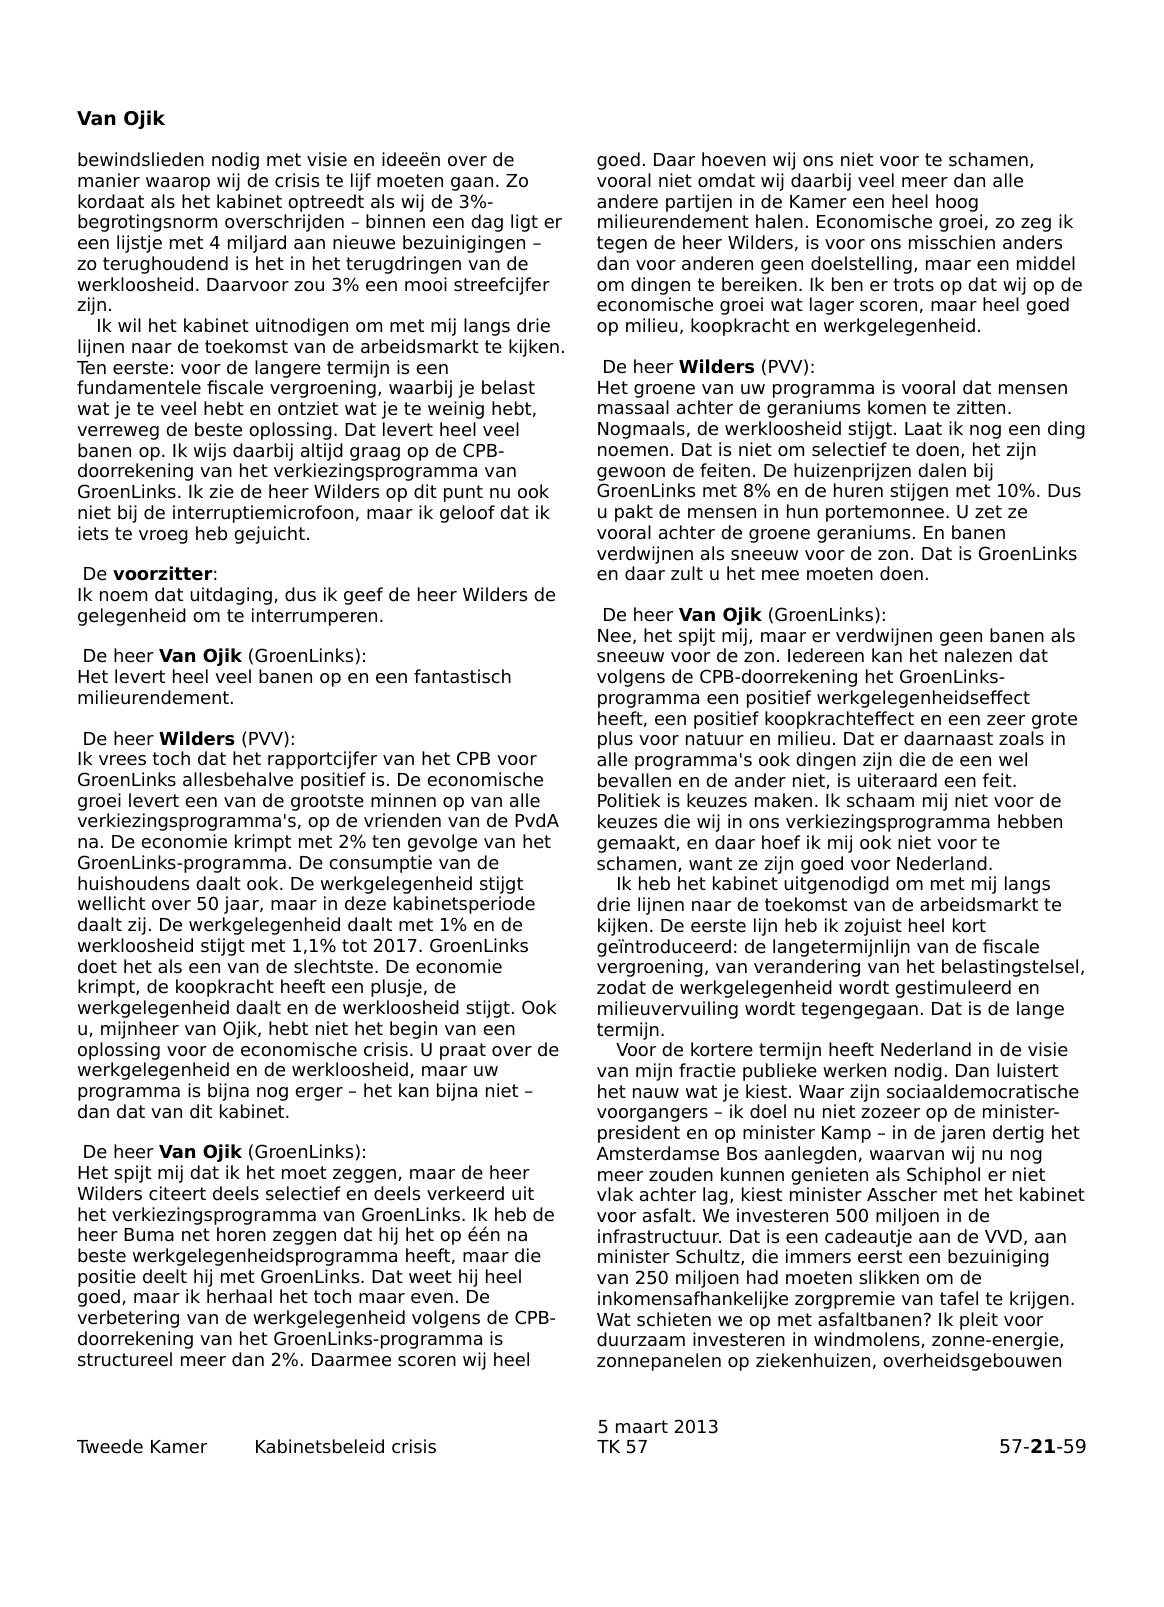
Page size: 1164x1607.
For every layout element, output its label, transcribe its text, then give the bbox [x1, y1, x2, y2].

text Nee, het spijt mij, maar er verdwijnen geen banen als sneeuw voor de zon. Iedereen kan het nalezen dat volgens de CPB-doorrekening het GroenLinks-programma een positief werkgelegenheidseffect heeft, een positief koopkrachteffect en een zeer grote plus voor natuur en milieu. Dat er daarnaast zoals in alle programma's ook dingen zijn die de een wel bevallen en de ander niet, is uiteraard een feit. Politiek is keuzes maken. Ik schaam mij niet voor de keuzes die wij in ons verkiezingsprogramma hebben gemaakt, en daar hoef ik mij ook niet voor te schamen, want ze zijn goed voor Nederland. [596, 626, 1087, 874]
text bewindslieden nodig met visie en ideeën over de manier waarop wij de crisis te lijf moeten gaan. Zo kordaat als het kabinet optreedt als wij de 3%-begrotingsnorm overschrijden – binnen een dag ligt er een lijstje met 4 miljard aan nieuwe bezuinigingen – zo terughoudend is het in het terugdringen van de werkloosheid. Daarvoor zou 3% een mooi streefcijfer zijn. [77, 150, 567, 316]
text Ik vrees toch dat het rapportcijfer van het CPB voor GroenLinks allesbehalve positief is. De economische groei levert een van de grootste minnen op van alle verkiezingsprogramma's, op de vrienden van de PvdA na. De economie krimpt met 2% ten gevolge van het GroenLinks-programma. De consumptie van de huishoudens daalt ook. De werkgelegenheid stijgt wellicht over 50 jaar, maar in deze kabinetsperiode daalt zij. De werkgelegenheid daalt met 1% en de werkloosheid stijgt met 1,1% tot 2017. GroenLinks doet het als een van de slechtste. De economie krimpt, de koopkracht heeft een plusje, de werkgelegenheid daalt en de werkloosheid stijgt. Ook u, mijnheer van Ojik, hebt niet het begin van een oplossing voor de economische crisis. U praat over de werkgelegenheid en de werkloosheid, maar uw programma is bijna nog erger – het kan bijna niet – dan dat van dit kabinet. [77, 749, 567, 1122]
text Het spijt mij dat ik het moet zeggen, maar de heer Wilders citeert deels selectief en deels verkeerd uit het verkiezingsprogramma van GroenLinks. Ik heb de heer Buma net horen zeggen dat hij het op één na beste werkgelegenheidsprogramma heeft, maar die positie deelt hij met GroenLinks. Dat weet hij heel goed, maar ik herhaal het toch maar even. De verbetering van de werkgelegenheid volgens de CPB-doorrekening van het GroenLinks-programma is structureel meer dan 2%. Daarmee scoren wij heel [77, 1163, 567, 1370]
text De heer Van Ojik (GroenLinks): [77, 1142, 567, 1163]
text Ik wil het kabinet uitnodigen om met mij langs drie lijnen naar de toekomst van de arbeidsmarkt te kijken. Ten eerste: voor de langere termijn is een fundamentele fiscale vergroening, waarbij je belast wat je te veel hebt en ontziet wat je te weinig hebt, verreweg de beste oplossing. Dat levert heel veel banen op. Ik wijs daarbij altijd graag op de CPB-doorrekening van het verkiezingsprogramma van GroenLinks. Ik zie de heer Wilders op dit punt nu ook niet bij de interruptiemicrofoon, maar ik geloof dat ik iets te vroeg heb gejuicht. [77, 316, 567, 544]
text De heer Van Ojik (GroenLinks): [77, 646, 567, 667]
text Het levert heel veel banen op en een fantastisch milieurendement. [77, 667, 567, 708]
text De heer Van Ojik (GroenLinks): [596, 605, 1087, 626]
text goed. Daar hoeven wij ons niet voor te schamen, vooral niet omdat wij daarbij veel meer dan alle andere partijen in de Kamer een heel hoog milieurendement halen. Economische groei, zo zeg ik tegen de heer Wilders, is voor ons misschien anders dan voor anderen geen doelstelling, maar een middel om dingen te bereiken. Ik ben er trots op dat wij op de economische groei wat lager scoren, maar heel goed op milieu, koopkracht en werkgelegenheid. [596, 150, 1087, 337]
text De heer Wilders (PVV): [77, 728, 567, 749]
text Voor de kortere termijn heeft Nederland in de visie van mijn fractie publieke werken nodig. Dan luistert het nauw wat je kiest. Waar zijn sociaaldemocratische voorgangers – ik doel nu niet zozeer op de minister-president en op minister Kamp – in de jaren dertig het Amsterdamse Bos aanlegden, waarvan wij nu nog meer zouden kunnen genieten als Schiphol er niet vlak achter lag, kiest minister Asscher met het kabinet voor asfalt. We investeren 500 miljoen in de infrastructuur. Dat is een cadeautje aan de VVD, aan minister Schultz, die immers eerst een bezuiniging van 250 miljoen had moeten slikken om de inkomensafhankelijke zorgpremie van tafel te krijgen. Wat schieten we op met asfaltbanen? Ik pleit voor duurzaam investeren in windmolens, zonne-energie, zonnepanelen op ziekenhuizen, overheidsgebouwen [596, 1040, 1087, 1372]
text De heer Wilders (PVV): [596, 357, 1087, 377]
text De voorzitter: [77, 564, 567, 585]
text Ik heb het kabinet uitgenodigd om met mij langs drie lijnen naar de toekomst van de arbeidsmarkt te kijken. De eerste lijn heb ik zojuist heel kort geïntroduceerd: de langetermijnlijn van de fiscale vergroening, van verandering van het belastingstelsel, zodat de werkgelegenheid wordt gestimuleerd en milieuvervuiling wordt tegengegaan. Dat is de lange termijn. [596, 874, 1087, 1040]
text Het groene van uw programma is vooral dat mensen massaal achter de geraniums komen te zitten. Nogmaals, de werkloosheid stijgt. Laat ik nog een ding noemen. Dat is niet om selectief te doen, het zijn gewoon de feiten. De huizenprijzen dalen bij GroenLinks met 8% en de huren stijgen met 10%. Dus u pakt de mensen in hun portemonnee. U zet ze vooral achter de groene geraniums. En banen verdwijnen als sneeuw voor de zon. Dat is GroenLinks en daar zult u het mee moeten doen. [596, 377, 1087, 585]
text Ik noem dat uitdaging, dus ik geef de heer Wilders de gelegenheid om te interrumperen. [77, 585, 567, 626]
